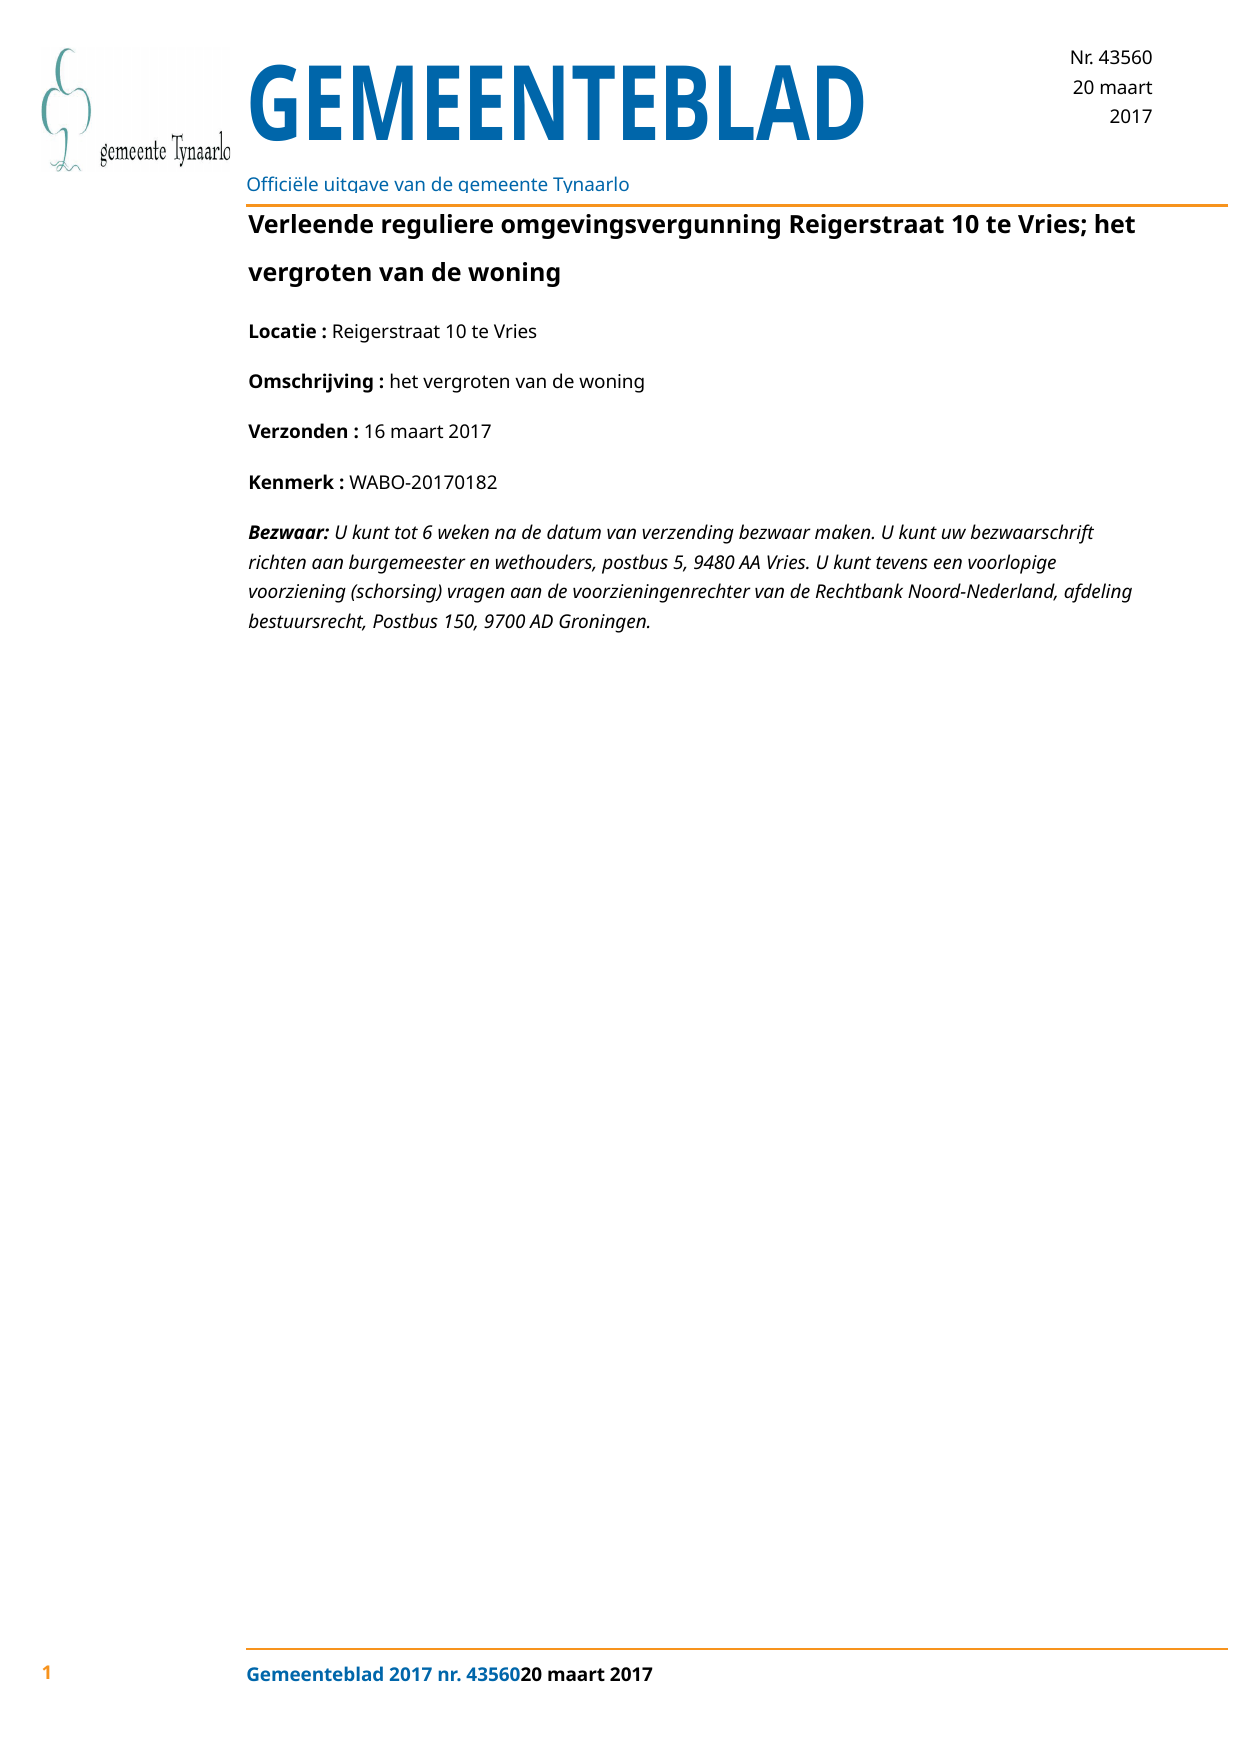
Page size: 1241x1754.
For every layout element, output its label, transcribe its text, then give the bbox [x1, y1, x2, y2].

text Verleende reguliere omgevingsvergunning Reigerstraat 10 te Vries; het vergroten van de woning [248, 207, 1152, 288]
text Locatie : Reigerstraat 10 te Vries [248, 318, 1152, 344]
text Verzonden : 16 maart 2017 [248, 419, 1152, 444]
text Kenmerk : WABO-20170182 [248, 469, 1152, 495]
text Omschrijving : het vergroten van de woning [248, 368, 1152, 394]
picture [41, 47, 231, 172]
text Bezwaar: U kunt tot 6 weken na de datum van verzending bezwaar maken. U kunt uw bezwaarschrift richten aan burgemeester en wethouders, postbus 5, 9480 AA Vries. U kunt tevens een voorlopige voorziening (schorsing) vragen aan de voorzieningenrechter van de Rechtbank Noord-Nederland, afdeling bestuursrecht, Postbus 150, 9700 AD Groningen. [248, 519, 1152, 634]
